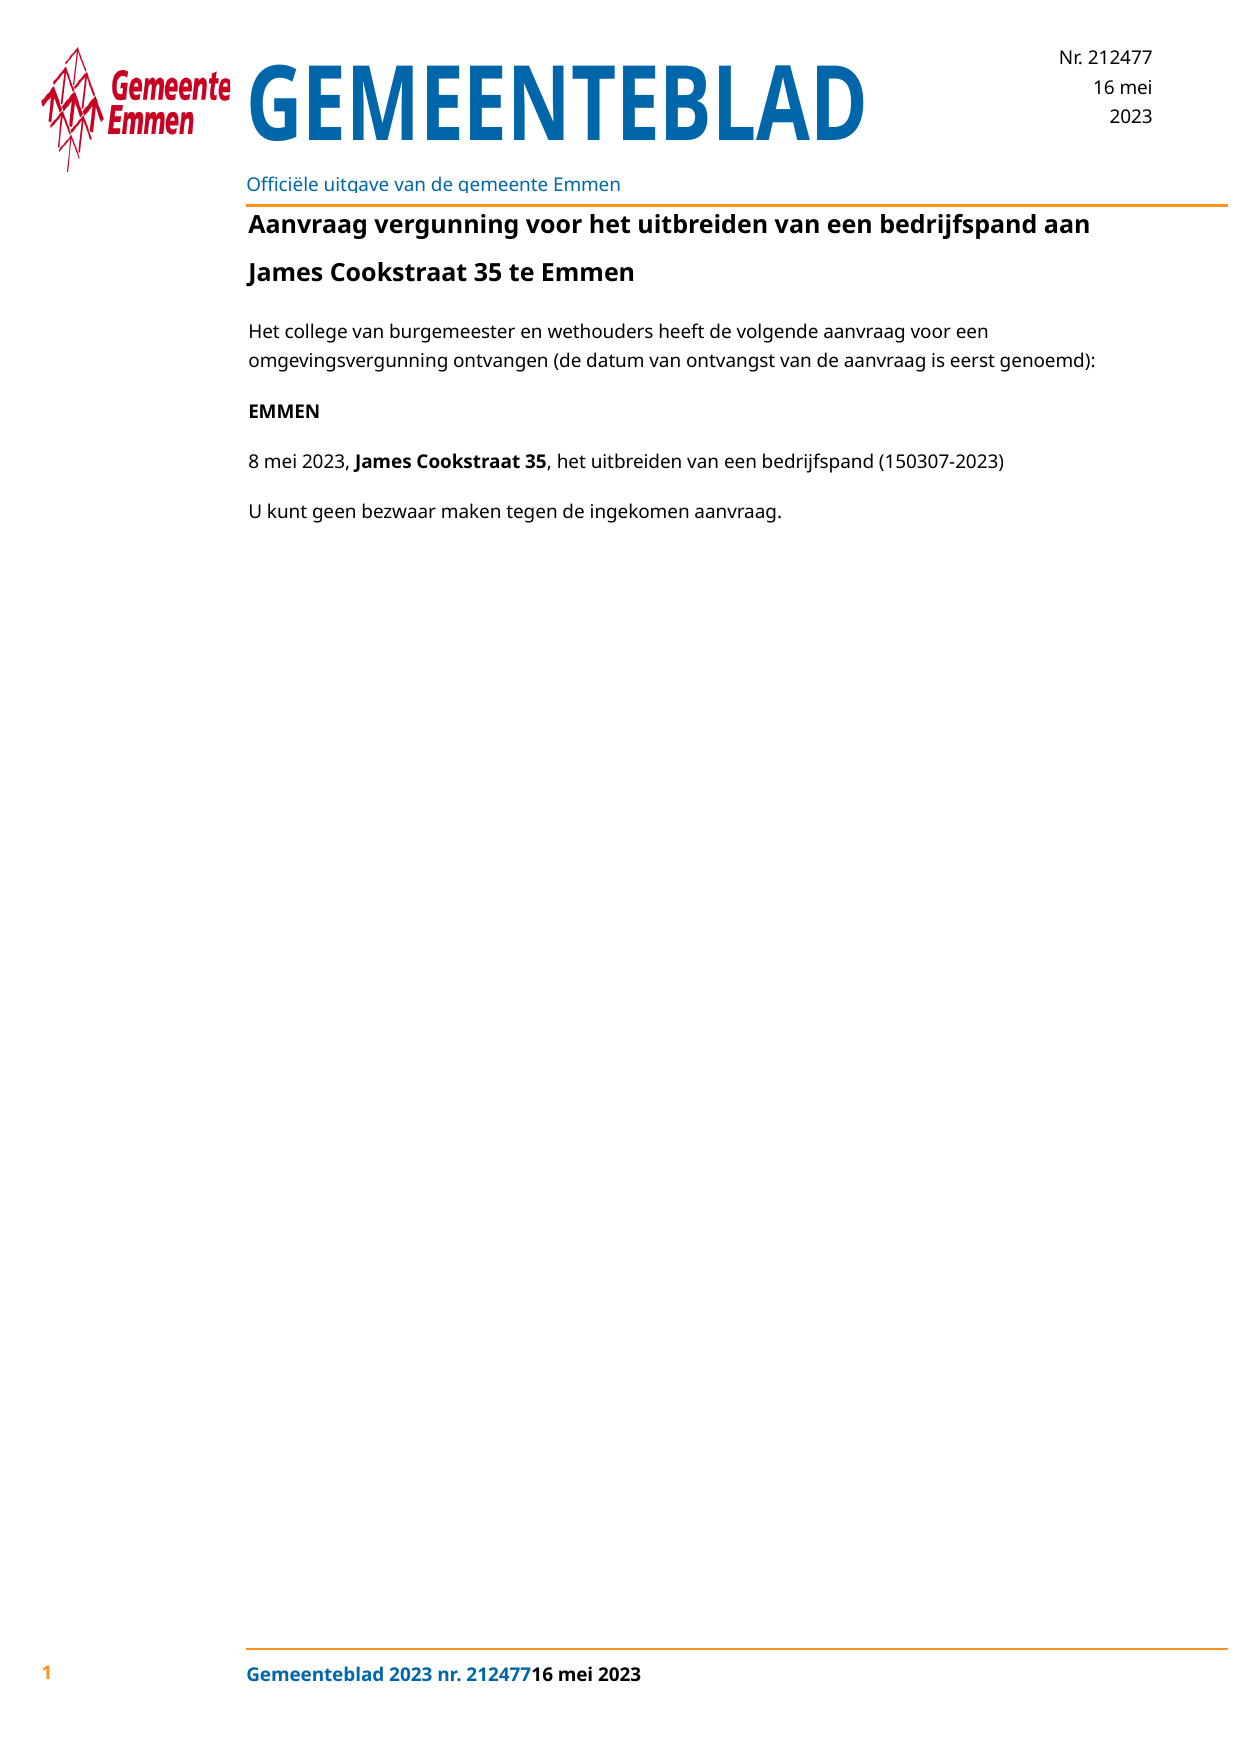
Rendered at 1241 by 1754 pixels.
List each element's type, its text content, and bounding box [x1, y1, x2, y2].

text Het college van burgemeester en wethouders heeft de volgende aanvraag voor een omgevingsvergunning ontvangen (de datum van ontvangst van de aanvraag is eerst genoemd): [248, 318, 1152, 373]
text 8 mei 2023, James Cookstraat 35, het uitbreiden van een bedrijfspand (150307-2023) [248, 448, 1152, 474]
picture [41, 47, 231, 172]
text EMMEN [248, 398, 1152, 424]
text U kunt geen bezwaar maken tegen de ingekomen aanvraag. [248, 499, 1152, 524]
text Aanvraag vergunning voor het uitbreiden van een bedrijfspand aan James Cookstraat 35 te Emmen [248, 207, 1152, 288]
